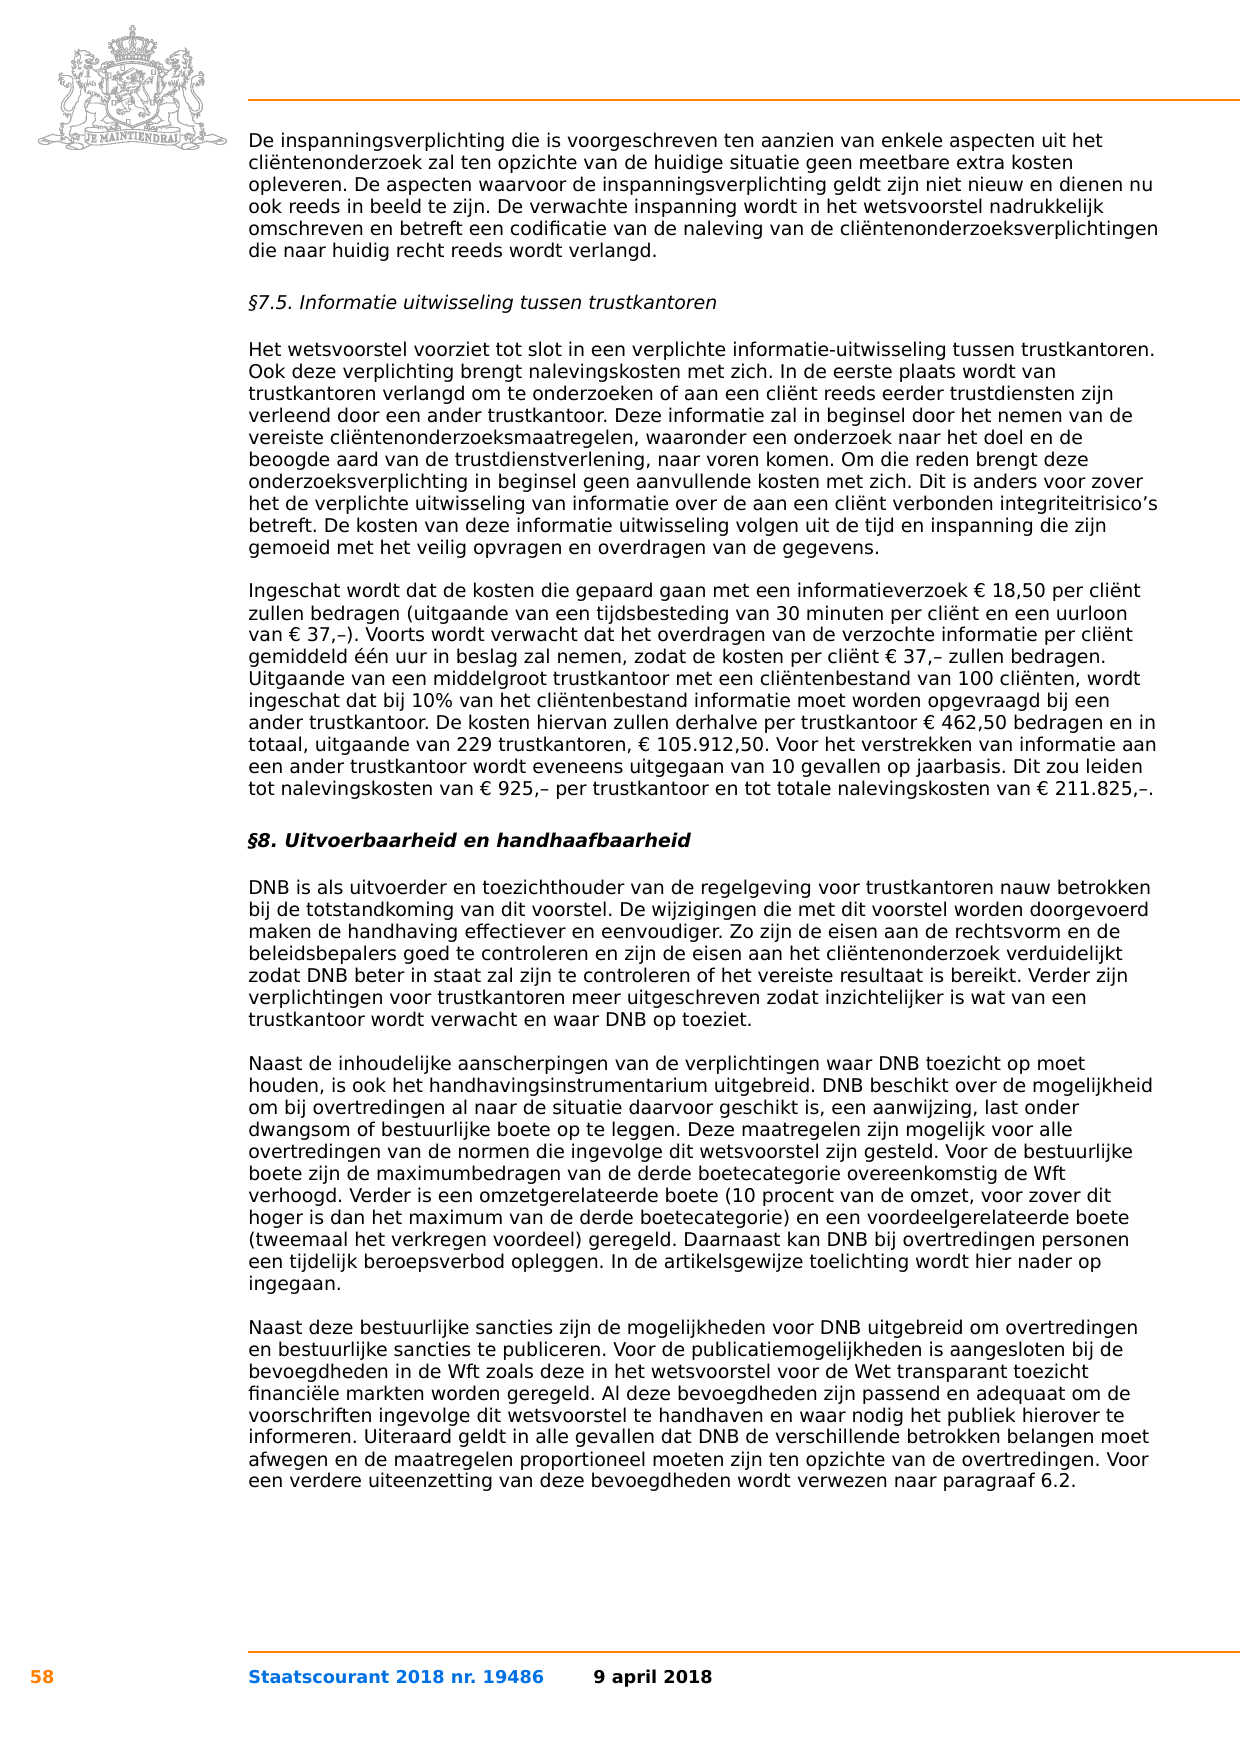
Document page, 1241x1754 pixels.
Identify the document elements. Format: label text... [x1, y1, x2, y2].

text Ingeschat wordt dat de kosten die gepaard gaan met een informatieverzoek € 18,50 per cliënt zullen bedragen (uitgaande van een tijdsbesteding van 30 minuten per cliënt en een uurloon van € 37,–). Voorts wordt verwacht dat het overdragen van de verzochte informatie per cliënt gemiddeld één uur in beslag zal nemen, zodat de kosten per cliënt € 37,– zullen bedragen. Uitgaande van een middelgroot trustkantoor met een cliëntenbestand van 100 cliënten, wordt ingeschat dat bij 10% van het cliëntenbestand informatie moet worden opgevraagd bij een ander trustkantoor. De kosten hiervan zullen derhalve per trustkantoor € 462,50 bedragen en in totaal, uitgaande van 229 trustkantoren, € 105.912,50. Voor het verstrekken van informatie aan een ander trustkantoor wordt eveneens uitgegaan van 10 gevallen op jaarbasis. Dit zou leiden tot nalevingskosten van € 925,– per trustkantoor en tot totale nalevingskosten van € 211.825,–. [248, 580, 1163, 800]
text DNB is als uitvoerder en toezichthouder van de regelgeving voor trustkantoren nauw betrokken bij de totstandkoming van dit voorstel. De wijzigingen die met dit voorstel worden doorgevoerd maken de handhaving effectiever en eenvoudiger. Zo zijn de eisen aan de rechtsvorm en de beleidsbepalers goed te controleren en zijn de eisen aan het cliëntenonderzoek verduidelijkt zodat DNB beter in staat zal zijn te controleren of het vereiste resultaat is bereikt. Verder zijn verplichtingen voor trustkantoren meer uitgeschreven zodat inzichtelijker is wat van een trustkantoor wordt verwacht en waar DNB op toeziet. [248, 877, 1163, 1031]
subtitle §7.5. Informatie uitwisseling tussen trustkantoren [248, 292, 1163, 314]
picture [38, 25, 227, 150]
text Naast de inhoudelijke aanscherpingen van de verplichtingen waar DNB toezicht op moet houden, is ook het handhavingsinstrumentarium uitgebreid. DNB beschikt over de mogelijkheid om bij overtredingen al naar de situatie daarvoor geschikt is, een aanwijzing, last onder dwangsom of bestuurlijke boete op te leggen. Deze maatregelen zijn mogelijk voor alle overtredingen van de normen die ingevolge dit wetsvoorstel zijn gesteld. Voor de bestuurlijke boete zijn de maximumbedragen van de derde boetecategorie overeenkomstig de Wft verhoogd. Verder is een omzetgerelateerde boete (10 procent van de omzet, voor zover dit hoger is dan het maximum van de derde boetecategorie) en een voordeelgerelateerde boete (tweemaal het verkregen voordeel) geregeld. Daarnaast kan DNB bij overtredingen personen een tijdelijk beroepsverbod opleggen. In de artikelsgewijze toelichting wordt hier nader op ingegaan. [248, 1053, 1163, 1295]
text Het wetsvoorstel voorziet tot slot in een verplichte informatie-uitwisseling tussen trustkantoren. Ook deze verplichting brengt nalevingskosten met zich. In de eerste plaats wordt van trustkantoren verlangd om te onderzoeken of aan een cliënt reeds eerder trustdiensten zijn verleend door een ander trustkantoor. Deze informatie zal in beginsel door het nemen van de vereiste cliëntenonderzoeksmaatregelen, waaronder een onderzoek naar het doel en de beoogde aard van de trustdienstverlening, naar voren komen. Om die reden brengt deze onderzoeksverplichting in beginsel geen aanvullende kosten met zich. Dit is anders voor zover het de verplichte uitwisseling van informatie over de aan een cliënt verbonden integriteitrisico’s betreft. De kosten van deze informatie uitwisseling volgen uit de tijd en inspanning die zijn gemoeid met het veilig opvragen en overdragen van de gegevens. [248, 339, 1163, 558]
text De inspanningsverplichting die is voorgeschreven ten aanzien van enkele aspecten uit het cliëntenonderzoek zal ten opzichte van de huidige situatie geen meetbare extra kosten opleveren. De aspecten waarvoor de inspanningsverplichting geldt zijn niet nieuw en dienen nu ook reeds in beeld te zijn. De verwachte inspanning wordt in het wetsvoorstel nadrukkelijk omschreven en betreft een codificatie van de naleving van de cliëntenonderzoeksverplichtingen die naar huidig recht reeds wordt verlangd. [248, 130, 1163, 262]
subtitle §8. Uitvoerbaarheid en handhaafbaarheid [248, 830, 1163, 852]
text Naast deze bestuurlijke sancties zijn de mogelijkheden voor DNB uitgebreid om overtredingen en bestuurlijke sancties te publiceren. Voor de publicatiemogelijkheden is aangesloten bij de bevoegdheden in de Wft zoals deze in het wetsvoorstel voor de Wet transparant toezicht financiële markten worden geregeld. Al deze bevoegdheden zijn passend en adequaat om de voorschriften ingevolge dit wetsvoorstel te handhaven en waar nodig het publiek hierover te informeren. Uiteraard geldt in alle gevallen dat DNB de verschillende betrokken belangen moet afwegen en de maatregelen proportioneel moeten zijn ten opzichte van de overtredingen. Voor een verdere uiteenzetting van deze bevoegdheden wordt verwezen naar paragraaf 6.2. [248, 1317, 1163, 1492]
